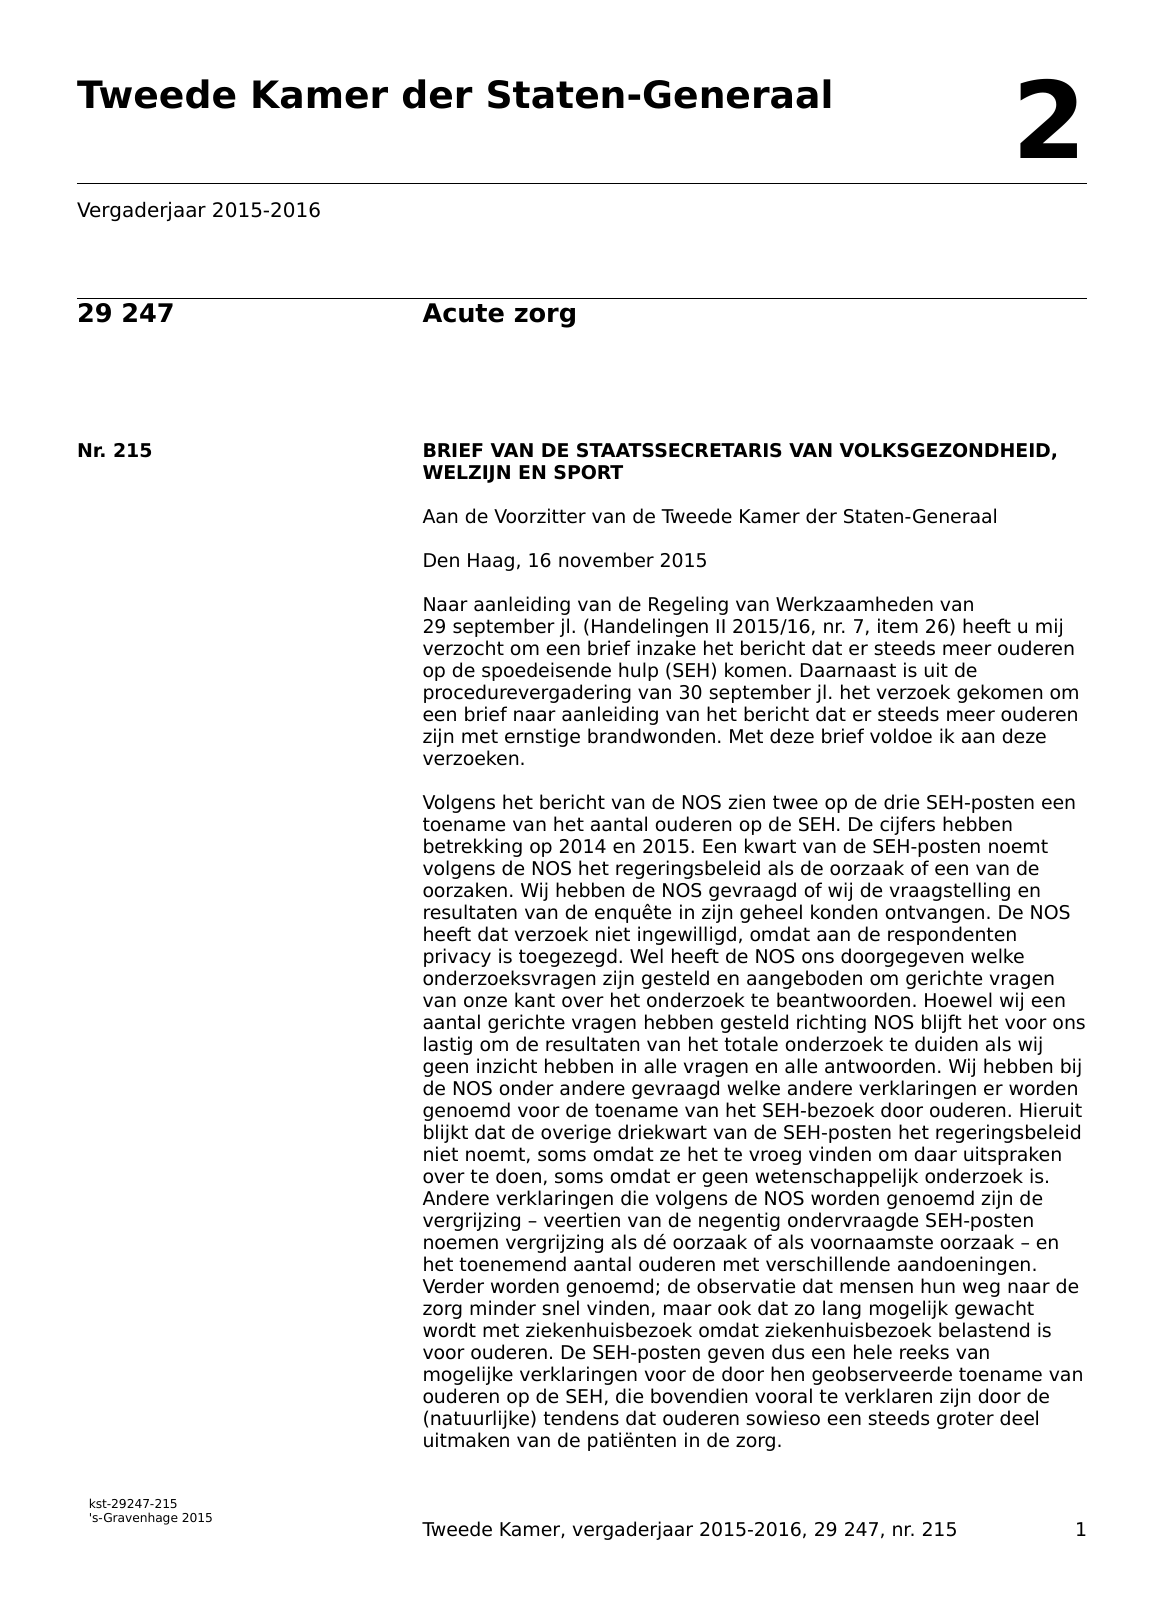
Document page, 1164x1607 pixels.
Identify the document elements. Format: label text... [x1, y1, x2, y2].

subtitle 29 247 Acute zorg [77, 299, 1087, 329]
text 's-Gravenhage 2015 [88, 1511, 323, 1525]
text Volgens het bericht van de NOS zien twee op de drie SEH-posten een toename van het aantal ouderen op de SEH. De cijfers hebben betrekking op 2014 en 2015. Een kwart van de SEH-posten noemt volgens de NOS het regeringsbeleid als de oorzaak of een van de oorzaken. Wij hebben de NOS gevraagd of wij de vraagstelling en resultaten van de enquête in zijn geheel konden ontvangen. De NOS heeft dat verzoek niet ingewilligd, omdat aan de respondenten privacy is toegezegd. Wel heeft de NOS ons doorgegeven welke onderzoeksvragen zijn gesteld en aangeboden om gerichte vragen van onze kant over het onderzoek te beantwoorden. Hoewel wij een aantal gerichte vragen hebben gesteld richting NOS blijft het voor ons lastig om de resultaten van het totale onderzoek te duiden als wij geen inzicht hebben in alle vragen en alle antwoorden. Wij hebben bij de NOS onder andere gevraagd welke andere verklaringen er worden genoemd voor de toename van het SEH-bezoek door ouderen. Hieruit blijkt dat de overige driekwart van de SEH-posten het regeringsbeleid niet noemt, soms omdat ze het te vroeg vinden om daar uitspraken over te doen, soms omdat er geen wetenschappelijk onderzoek is. Andere verklaringen die volgens de NOS worden genoemd zijn de vergrijzing – veertien van de negentig ondervraagde SEH-posten noemen vergrijzing als dé oorzaak of als voornaamste oorzaak – en het toenemend aantal ouderen met verschillende aandoeningen. Verder worden genoemd; de observatie dat mensen hun weg naar de zorg minder snel vinden, maar ook dat zo lang mogelijk gewacht wordt met ziekenhuisbezoek omdat ziekenhuisbezoek belastend is voor ouderen. De SEH-posten geven dus een hele reeks van mogelijke verklaringen voor de door hen geobserveerde toename van ouderen op de SEH, die bovendien vooral te verklaren zijn door de (natuurlijke) tendens dat ouderen sowieso een steeds groter deel uitmaken van de patiënten in de zorg. [422, 792, 1087, 1452]
table_header 2 [886, 59, 1087, 183]
subtitle Nr. 215 BRIEF VAN DE STAATSSECRETARIS VAN VOLKSGEZONDHEID, WELZIJN EN SPORT [77, 440, 1087, 484]
text kst-29247-215 [88, 1497, 323, 1511]
text Den Haag, 16 november 2015 [422, 550, 1087, 572]
table_header Tweede Kamer der Staten-Generaal [77, 59, 886, 183]
table_cell Vergaderjaar 2015-2016 [77, 184, 1087, 298]
text Naar aanleiding van de Regeling van Werkzaamheden van 29 september jl. (Handelingen II 2015/16, nr. 7, item 26) heeft u mij verzocht om een brief inzake het bericht dat er steeds meer ouderen op de spoedeisende hulp (SEH) komen. Daarnaast is uit de procedurevergadering van 30 september jl. het verzoek gekomen om een brief naar aanleiding van het bericht dat er steeds meer ouderen zijn met ernstige brandwonden. Met deze brief voldoe ik aan deze verzoeken. [422, 594, 1087, 770]
text Aan de Voorzitter van de Tweede Kamer der Staten-Generaal [422, 506, 1087, 528]
